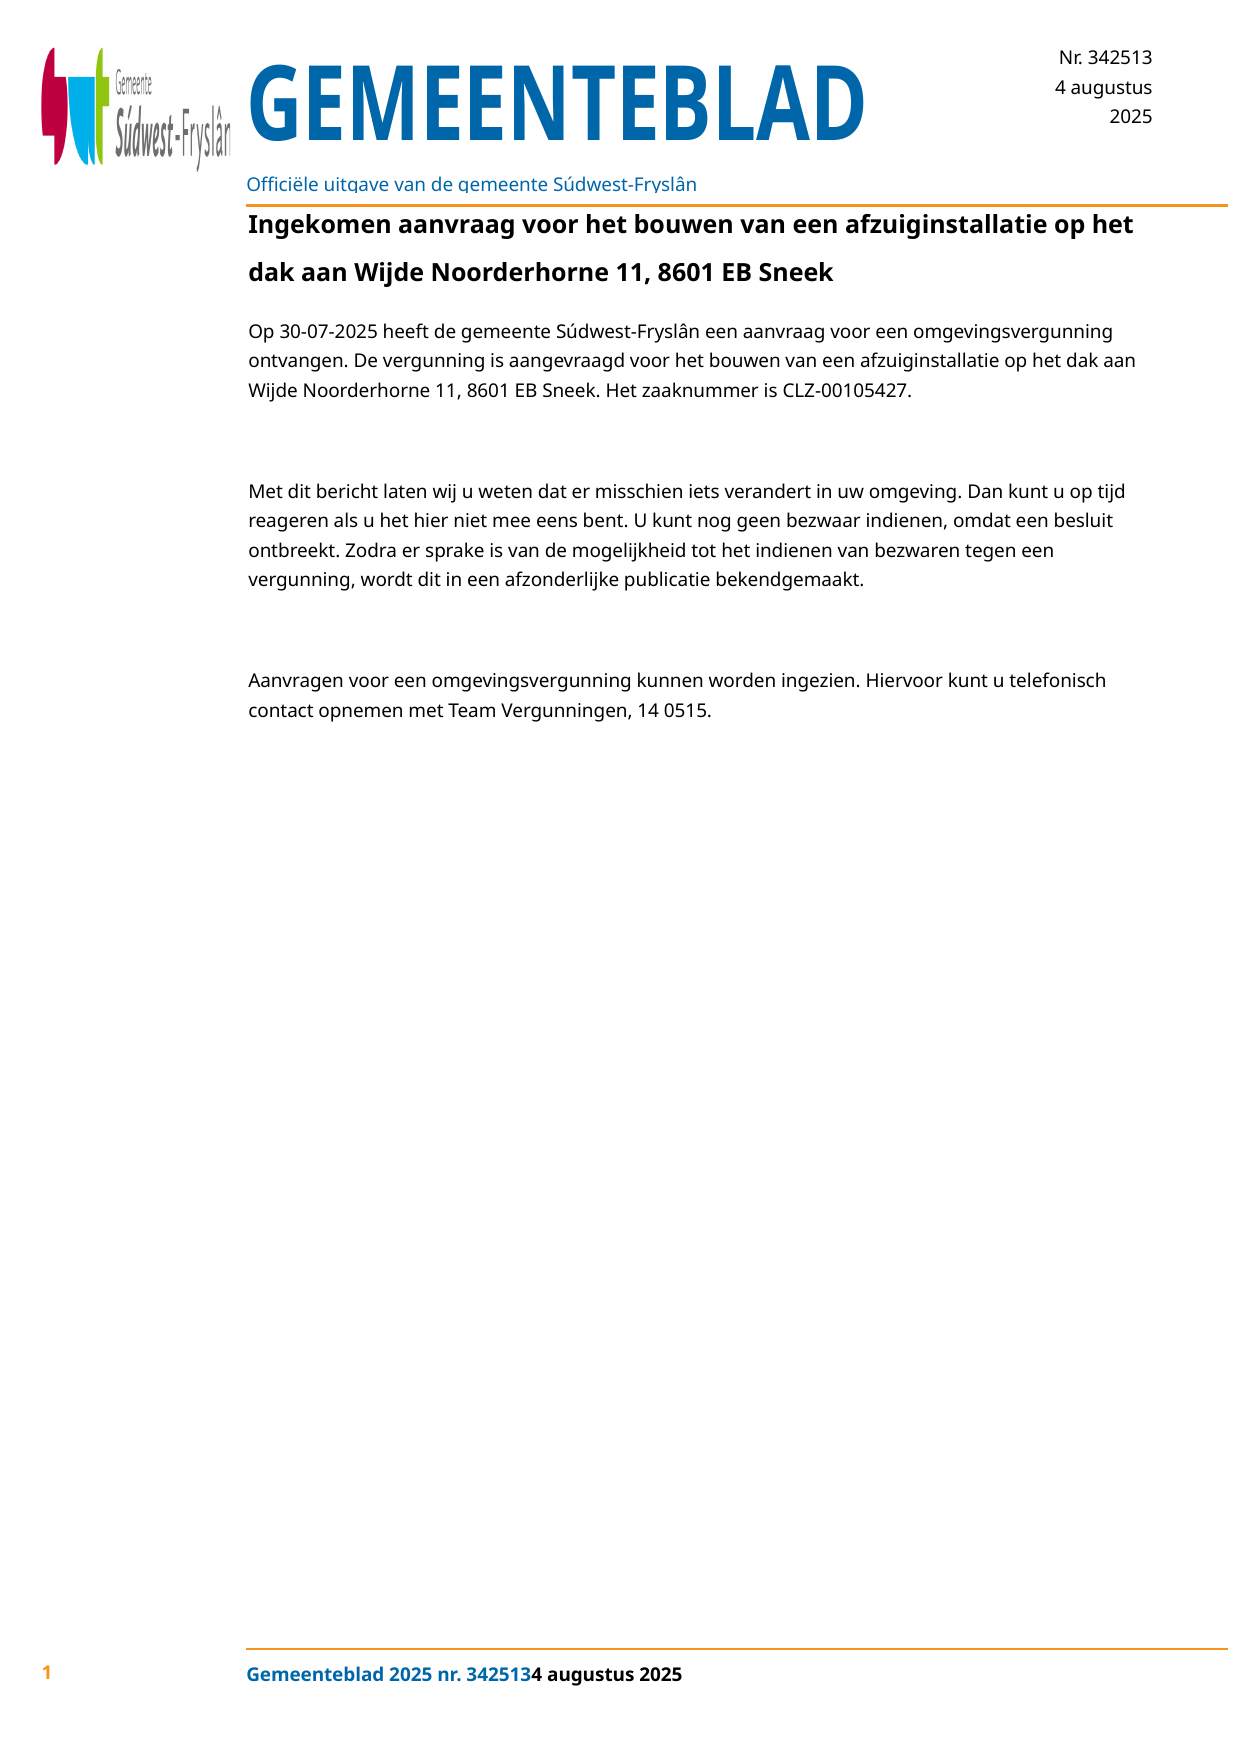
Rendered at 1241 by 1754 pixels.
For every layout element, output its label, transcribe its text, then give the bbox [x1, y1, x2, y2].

text Ingekomen aanvraag voor het bouwen van een afzuiginstallatie op het dak aan Wijde Noorderhorne 11, 8601 EB Sneek [248, 207, 1152, 288]
picture [41, 47, 231, 172]
text Aanvragen voor een omgevingsvergunning kunnen worden ingezien. Hiervoor kunt u telefonisch contact opnemen met Team Vergunningen, 14 0515. [248, 667, 1152, 723]
text Op 30-07-2025 heeft de gemeente Súdwest-Fryslân een aanvraag voor een omgevingsvergunning ontvangen. De vergunning is aangevraagd voor het bouwen van een afzuiginstallatie op het dak aan Wijde Noorderhorne 11, 8601 EB Sneek. Het zaaknummer is CLZ-00105427. [248, 318, 1152, 403]
text Met dit bericht laten wij u weten dat er misschien iets verandert in uw omgeving. Dan kunt u op tijd reageren als u het hier niet mee eens bent. U kunt nog geen bezwaar indienen, omdat een besluit ontbreekt. Zodra er sprake is van de mogelijkheid tot het indienen van bezwaren tegen een vergunning, wordt dit in een afzonderlijke publicatie bekendgemaakt. [248, 478, 1152, 592]
